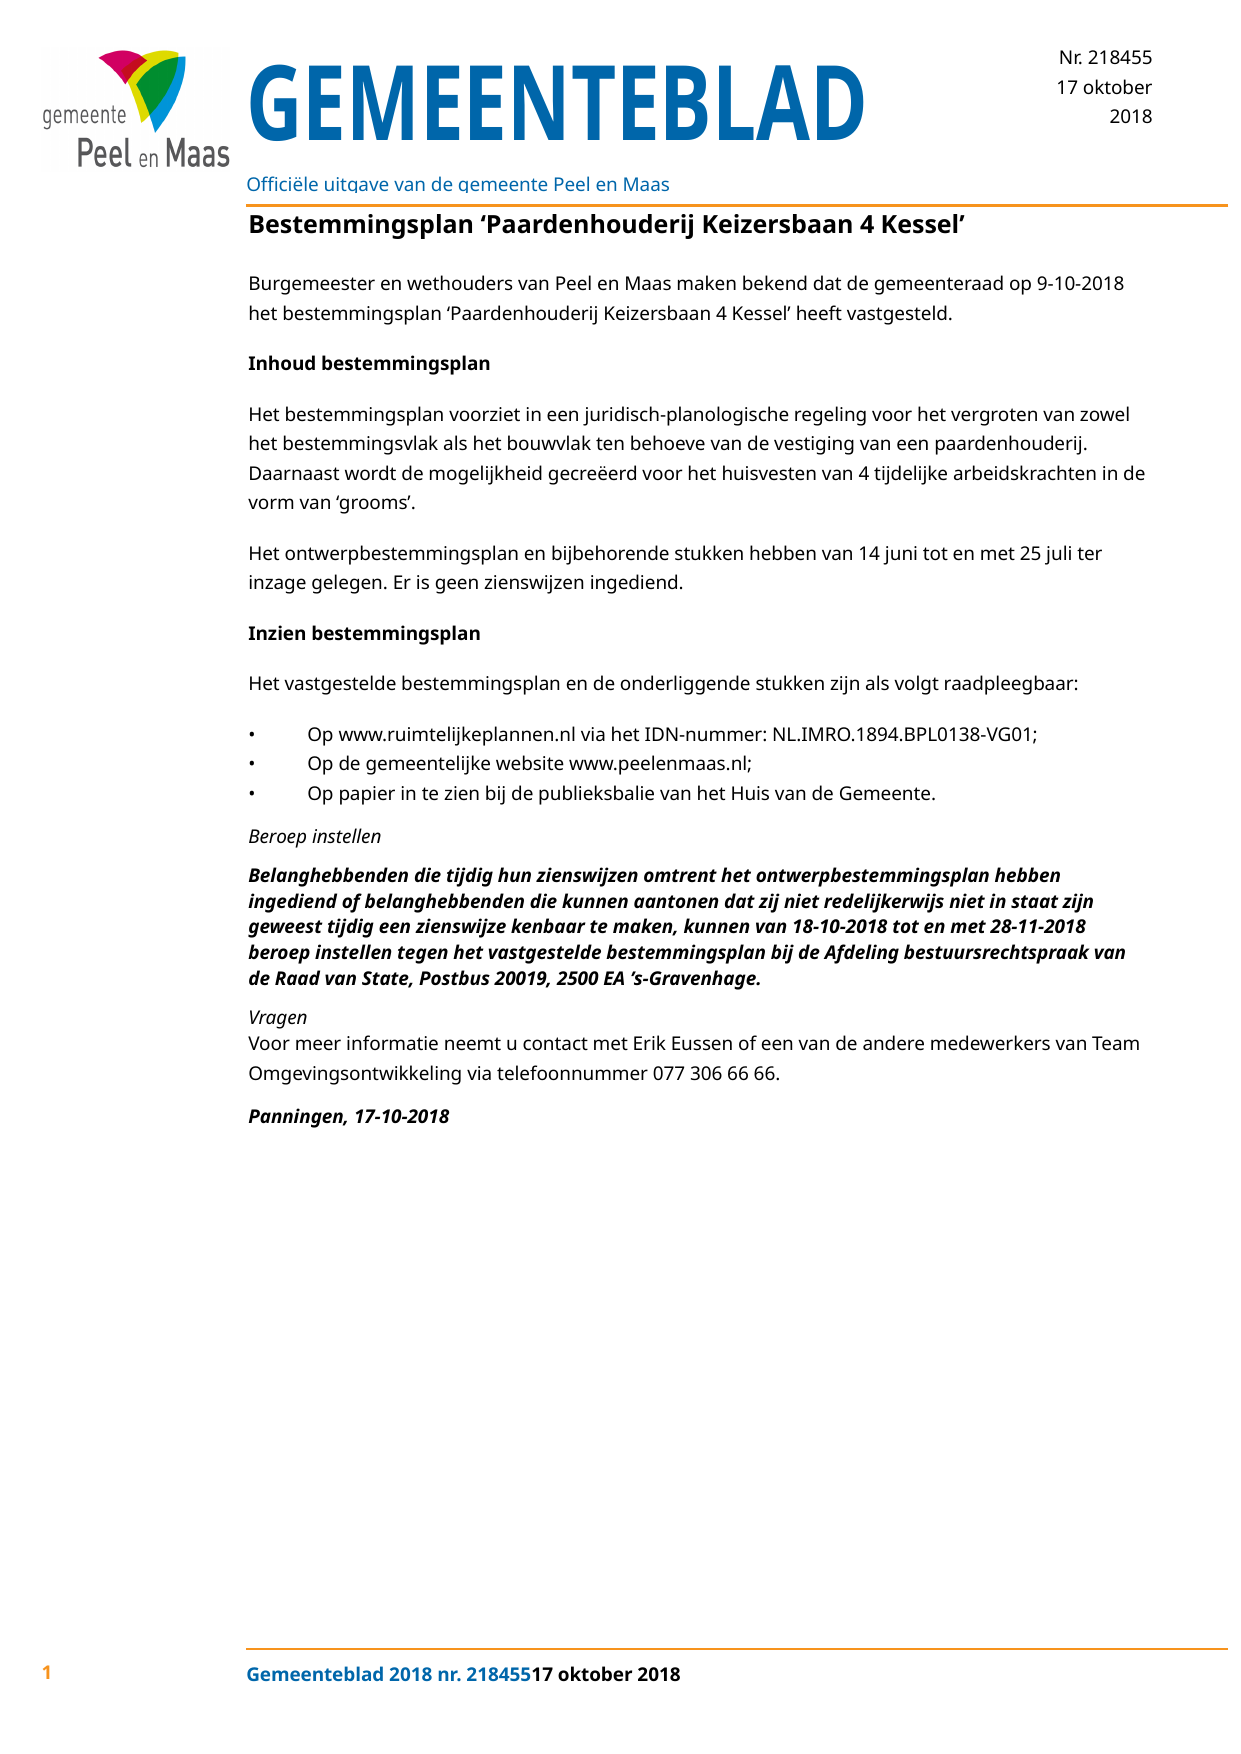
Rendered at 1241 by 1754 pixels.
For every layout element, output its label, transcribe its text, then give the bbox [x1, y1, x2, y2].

picture [41, 47, 231, 172]
text Inzien bestemmingsplan [248, 620, 1152, 646]
text Burgemeester en wethouders van Peel en Maas maken bekend dat de gemeenteraad op 9-10-2018 het bestemmingsplan ‘Paardenhouderij Keizersbaan 4 Kessel’ heeft vastgesteld. [248, 270, 1152, 326]
text Het ontwerpbestemmingsplan en bijbehorende stukken hebben van 14 juni tot en met 25 juli ter inzage gelegen. Er is geen zienswijzen ingediend. [248, 540, 1152, 595]
text Vragen [248, 1004, 1152, 1030]
text Bestemmingsplan ‘Paardenhouderij Keizersbaan 4 Kessel’ [248, 207, 1152, 241]
text Inhoud bestemmingsplan [248, 350, 1152, 376]
list Op de gemeentelijke website www.peelenmaas.nl; [248, 750, 1152, 776]
text Voor meer informatie neemt u contact met Erik Eussen of een van de andere medewerkers van Team Omgevingsontwikkeling via telefoonnummer 077 306 66 66. [248, 1030, 1152, 1086]
text Het vastgestelde bestemmingsplan en de onderliggende stukken zijn als volgt raadpleegbaar: [248, 670, 1152, 696]
list Op www.ruimtelijkeplannen.nl via het IDN-nummer: NL.IMRO.1894.BPL0138-VG01; [248, 721, 1152, 746]
text Panningen, 17-10-2018 [248, 1103, 1152, 1129]
text Belanghebbenden die tijdig hun zienswijzen omtrent het ontwerpbestemmingsplan hebben ingediend of belanghebbenden die kunnen aantonen dat zij niet redelijkerwijs niet in staat zijn geweest tijdig een zienswijze kenbaar te maken, kunnen van 18-10-2018 tot en met 28-11-2018 beroep instellen tegen het vastgestelde bestemmingsplan bij de Afdeling bestuursrechtspraak van de Raad van State, Postbus 20019, 2500 EA ’s-Gravenhage. [248, 862, 1152, 991]
text Beroep instellen [248, 823, 1152, 849]
text Het bestemmingsplan voorziet in een juridisch-planologische regeling voor het vergroten van zowel het bestemmingsvlak als het bouwvlak ten behoeve van de vestiging van een paardenhouderij. Daarnaast wordt de mogelijkheid gecreëerd voor het huisvesten van 4 tijdelijke arbeidskrachten in de vorm van ‘grooms’. [248, 401, 1152, 515]
list Op papier in te zien bij de publieksbalie van het Huis van de Gemeente. [248, 780, 1152, 806]
